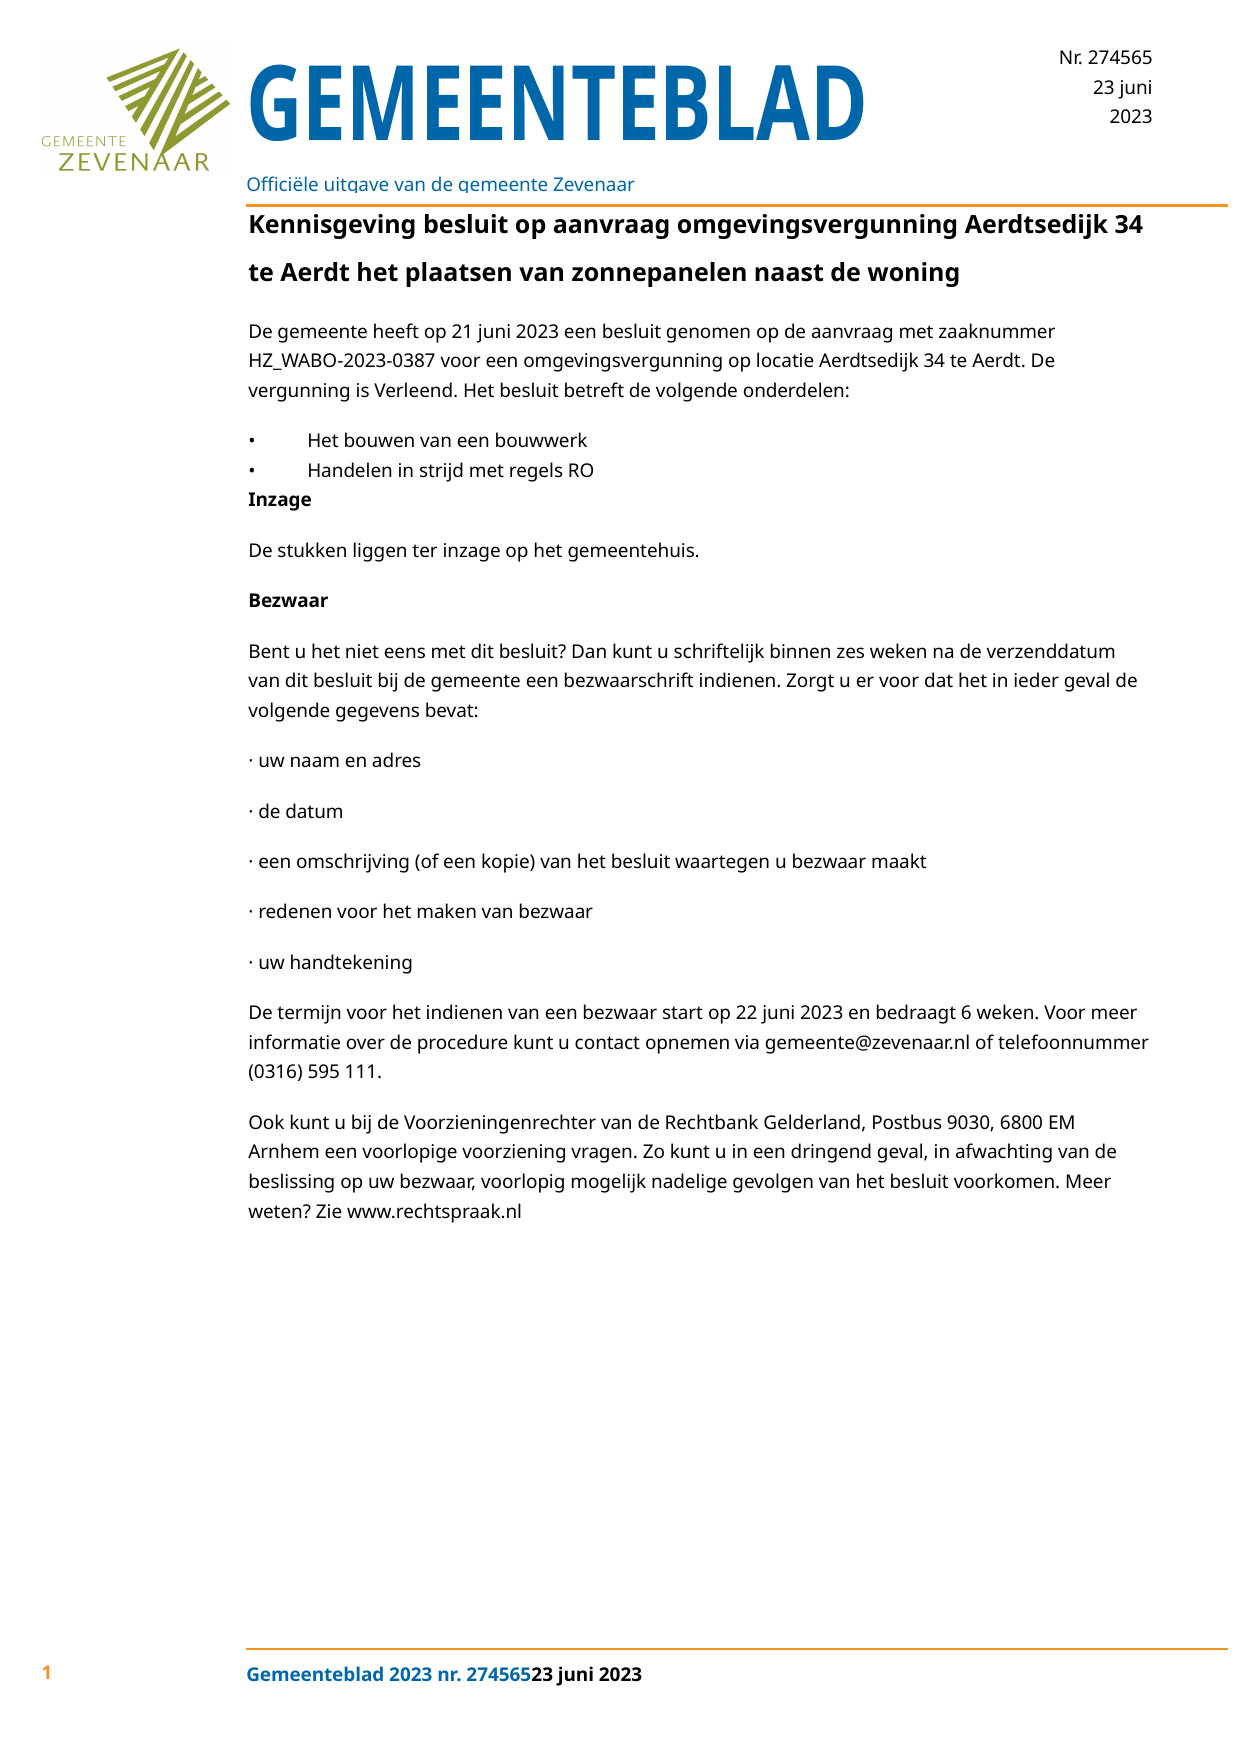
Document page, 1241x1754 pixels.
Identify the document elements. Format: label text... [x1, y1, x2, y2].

text · redenen voor het maken van bezwaar [248, 899, 1152, 924]
text · de datum [248, 798, 1152, 824]
text · uw handtekening [248, 949, 1152, 975]
text De stukken liggen ter inzage op het gemeentehuis. [248, 537, 1152, 563]
text De termijn voor het indienen van een bezwaar start op 22 juni 2023 en bedraagt 6 weken. Voor meer informatie over de procedure kunt u contact opnemen via gemeente@zevenaar.nl of telefoonnummer (0316) 595 111. [248, 999, 1152, 1084]
text Inzage [248, 487, 1152, 512]
text Bezwaar [248, 587, 1152, 613]
text Kennisgeving besluit op aanvraag omgevingsvergunning Aerdtsedijk 34 te Aerdt het plaatsen van zonnepanelen naast de woning [248, 207, 1152, 288]
text Bent u het niet eens met dit besluit? Dan kunt u schriftelijk binnen zes weken na de verzenddatum van dit besluit bij de gemeente een bezwaarschrift indienen. Zorgt u er voor dat het in ieder geval de volgende gegevens bevat: [248, 638, 1152, 723]
list Het bouwen van een bouwwerk [248, 427, 1152, 453]
text De gemeente heeft op 21 juni 2023 een besluit genomen op de aanvraag met zaaknummer HZ_WABO-2023-0387 voor een omgevingsvergunning op locatie Aerdtsedijk 34 te Aerdt. De vergunning is Verleend. Het besluit betreft de volgende onderdelen: [248, 318, 1152, 403]
text Ook kunt u bij de Voorzieningenrechter van de Rechtbank Gelderland, Postbus 9030, 6800 EM Arnhem een voorlopige voorziening vragen. Zo kunt u in een dringend geval, in afwachting van de beslissing op uw bezwaar, voorlopig mogelijk nadelige gevolgen van het besluit voorkomen. Meer weten? Zie www.rechtspraak.nl [248, 1109, 1152, 1224]
text · uw naam en adres [248, 747, 1152, 773]
text · een omschrijving (of een kopie) van het besluit waartegen u bezwaar maakt [248, 848, 1152, 874]
list Handelen in strijd met regels RO [248, 457, 1152, 483]
picture [41, 47, 231, 172]
